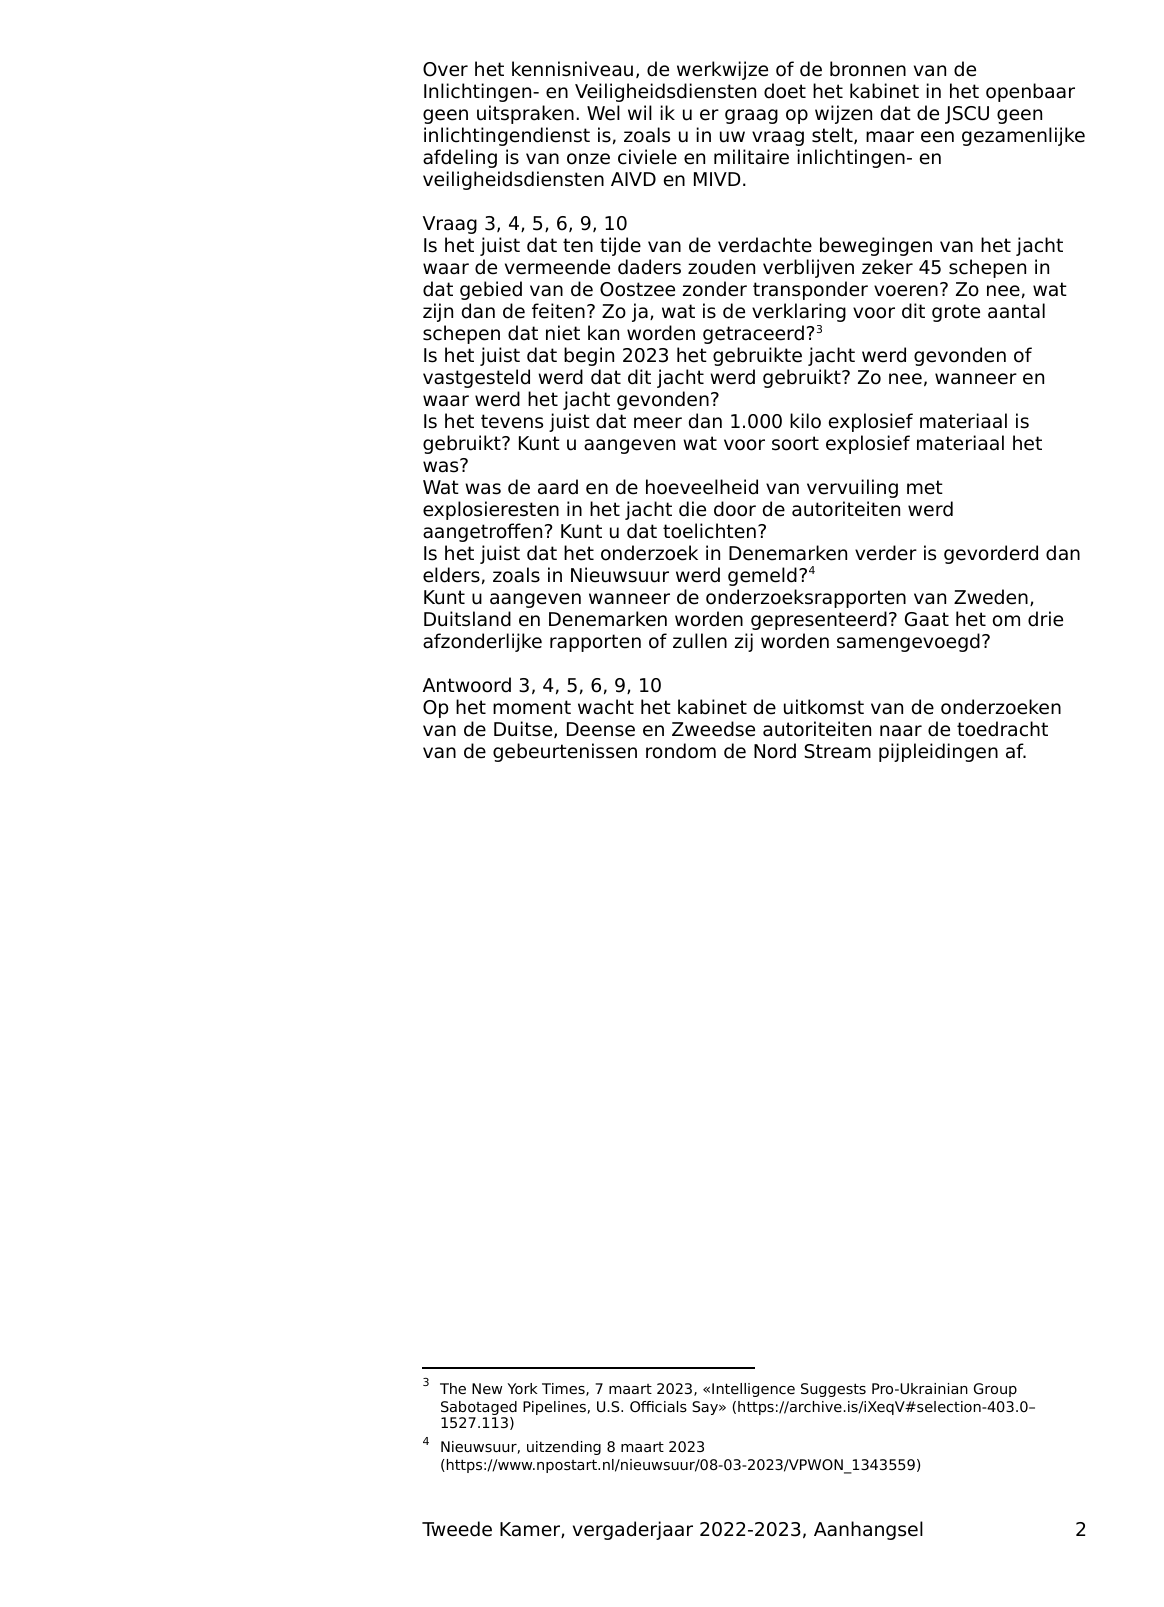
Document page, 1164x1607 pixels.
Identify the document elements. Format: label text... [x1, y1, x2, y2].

text Over het kennisniveau, de werkwijze of de bronnen van de Inlichtingen- en Veiligheidsdiensten doet het kabinet in het openbaar geen uitspraken. Wel wil ik u er graag op wijzen dat de JSCU geen inlichtingendienst is, zoals u in uw vraag stelt, maar een gezamenlijke afdeling is van onze civiele en militaire inlichtingen- en veiligheidsdiensten AIVD en MIVD. [422, 59, 1087, 191]
text The New York Times, 7 maart 2023, «Intelligence Suggests Pro-Ukrainian Group Sabotaged Pipelines, U.S. Officials Say» (https://archive.is/iXeqV#selection-403.0–1527.113) [422, 1377, 1087, 1432]
text Antwoord 3, 4, 5, 6, 9, 10 [422, 675, 1087, 697]
text Is het juist dat ten tijde van de verdachte bewegingen van het jacht waar de vermeende daders zouden verblijven zeker 45 schepen in dat gebied van de Oostzee zonder transponder voeren? Zo nee, wat zijn dan de feiten? Zo ja, wat is de verklaring voor dit grote aantal schepen dat niet kan worden getraceerd? [422, 235, 1087, 345]
text Wat was de aard en de hoeveelheid van vervuiling met explosieresten in het jacht die door de autoriteiten werd aangetroffen? Kunt u dat toelichten? [422, 477, 1087, 543]
text Op het moment wacht het kabinet de uitkomst van de onderzoeken van de Duitse, Deense en Zweedse autoriteiten naar de toedracht van de gebeurtenissen rondom de Nord Stream pijpleidingen af. [422, 697, 1087, 763]
text Is het juist dat begin 2023 het gebruikte jacht werd gevonden of vastgesteld werd dat dit jacht werd gebruikt? Zo nee, wanneer en waar werd het jacht gevonden? [422, 345, 1087, 411]
text Is het juist dat het onderzoek in Denemarken verder is gevorderd dan elders, zoals in Nieuwsuur werd gemeld? [422, 543, 1087, 587]
text Vraag 3, 4, 5, 6, 9, 10 [422, 213, 1087, 235]
text Is het tevens juist dat meer dan 1.000 kilo explosief materiaal is gebruikt? Kunt u aangeven wat voor soort explosief materiaal het was? [422, 411, 1087, 477]
text Kunt u aangeven wanneer de onderzoeksrapporten van Zweden, Duitsland en Denemarken worden gepresenteerd? Gaat het om drie afzonderlijke rapporten of zullen zij worden samengevoegd? [422, 587, 1087, 653]
text Nieuwsuur, uitzending 8 maart 2023 (https://www.npostart.nl/nieuwsuur/08-03-2023/VPWON_1343559) [422, 1435, 1087, 1474]
